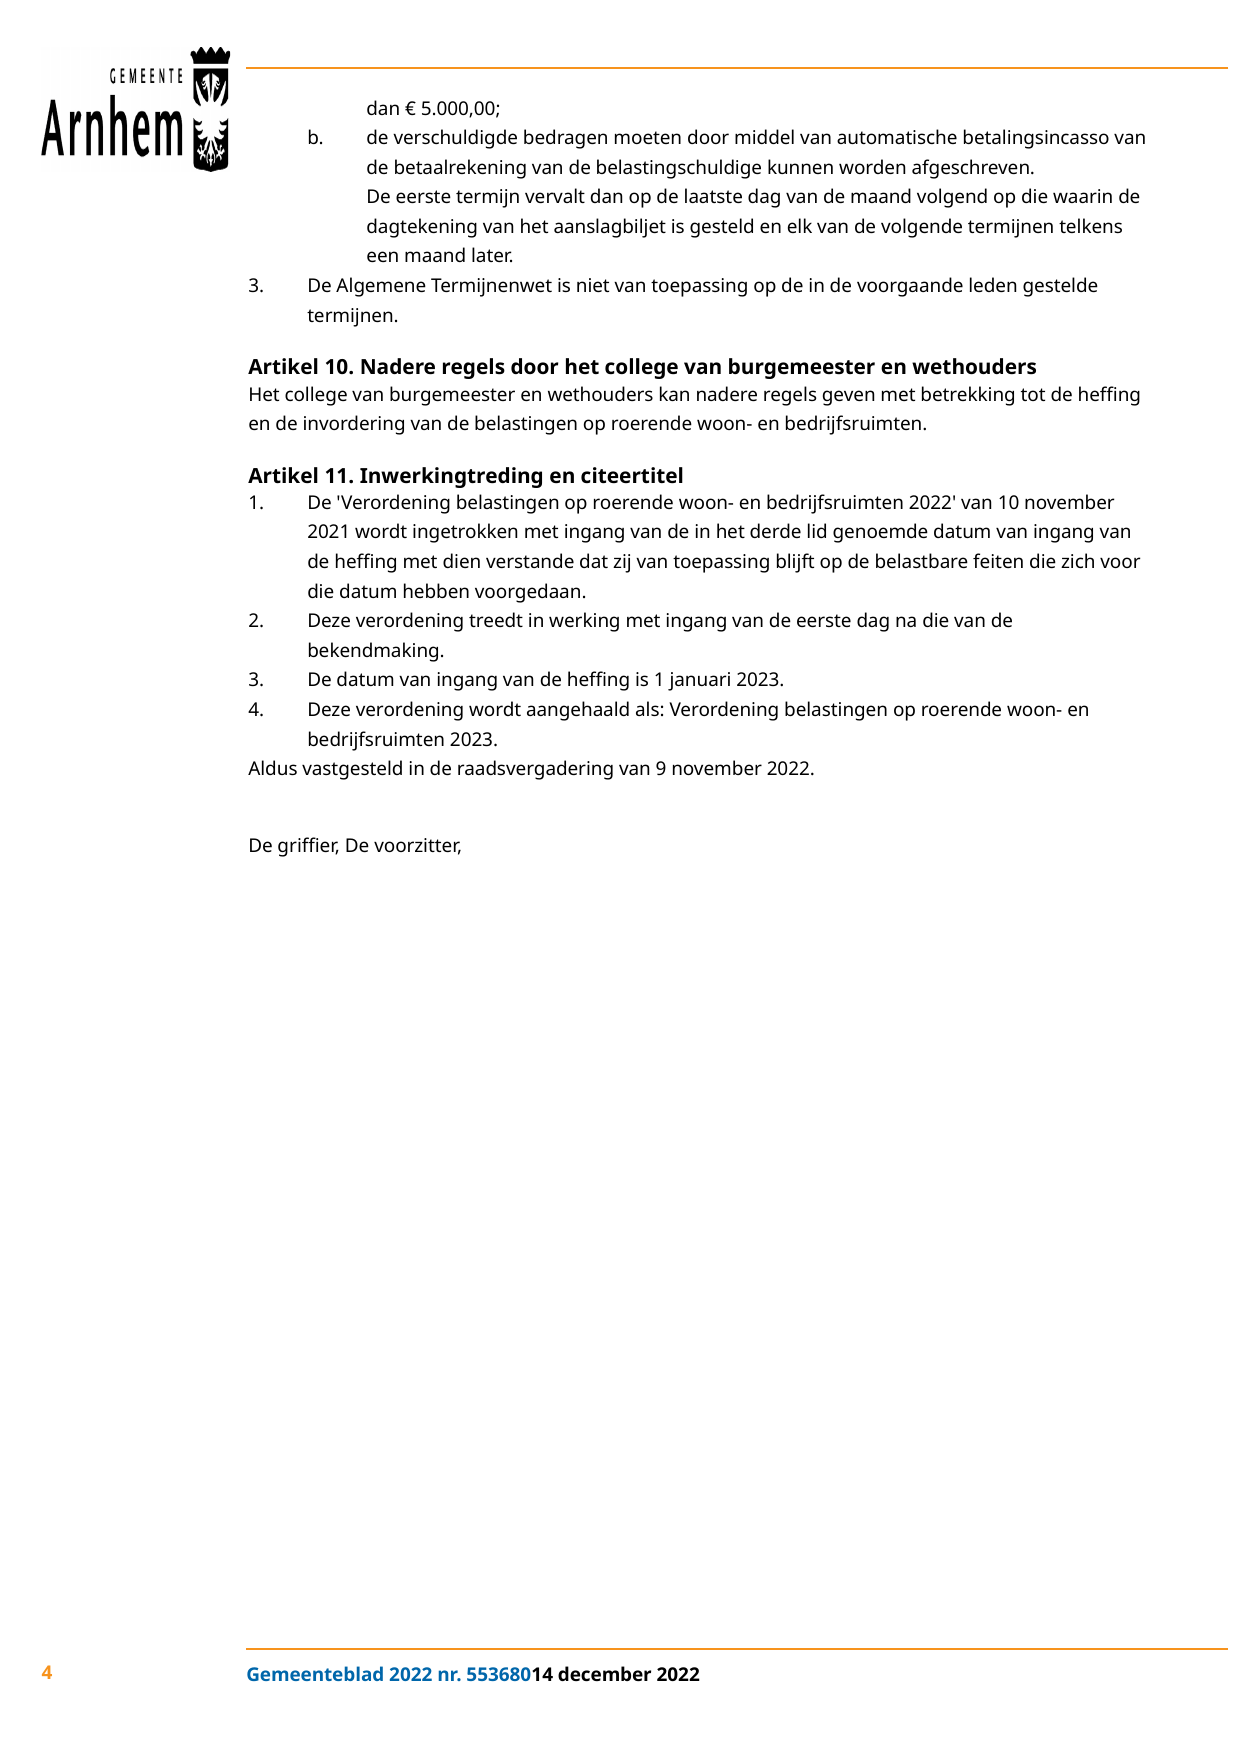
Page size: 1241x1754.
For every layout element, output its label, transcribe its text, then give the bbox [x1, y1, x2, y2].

text Artikel 11. Inwerkingtreding en citeertitel [248, 461, 1152, 489]
list Deze verordening wordt aangehaald als: Verordening belastingen op roerende woon- en bedrijfsruimten 2023. [248, 696, 1152, 752]
list De eerste termijn vervalt dan op de laatste dag van de maand volgend op die waarin de dagtekening van het aanslagbiljet is gesteld en elk van de volgende termijnen telkens een maand later. [307, 183, 1152, 268]
text Aldus vastgesteld in de raadsvergadering van 9 november 2022. [248, 755, 1152, 781]
text Het college van burgemeester en wethouders kan nadere regels geven met betrekking tot de heffing en de invordering van de belastingen op roerende woon- en bedrijfsruimten. [248, 381, 1152, 436]
picture [41, 47, 231, 172]
list dan € 5.000,00; [307, 95, 1152, 121]
list De datum van ingang van de heffing is 1 januari 2023. [248, 667, 1152, 692]
list Deze verordening treedt in werking met ingang van de eerste dag na die van de bekendmaking. [248, 607, 1152, 663]
text Artikel 10. Nadere regels door het college van burgemeester en wethouders [248, 352, 1152, 381]
text De griffier, De voorzitter, [248, 833, 1152, 858]
list De Algemene Termijnenwet is niet van toepassing op de in de voorgaande leden gestelde termijnen. [248, 272, 1152, 328]
list De 'Verordening belastingen op roerende woon- en bedrijfsruimten 2022' van 10 november 2021 wordt ingetrokken met ingang van de in het derde lid genoemde datum van ingang van de heffing met dien verstande dat zij van toepassing blijft op de belastbare feiten die zich voor die datum hebben voorgedaan. [248, 489, 1152, 604]
list de verschuldigde bedragen moeten door middel van automatische betalingsincasso van de betaalrekening van de belastingschuldige kunnen worden afgeschreven. [307, 124, 1152, 180]
